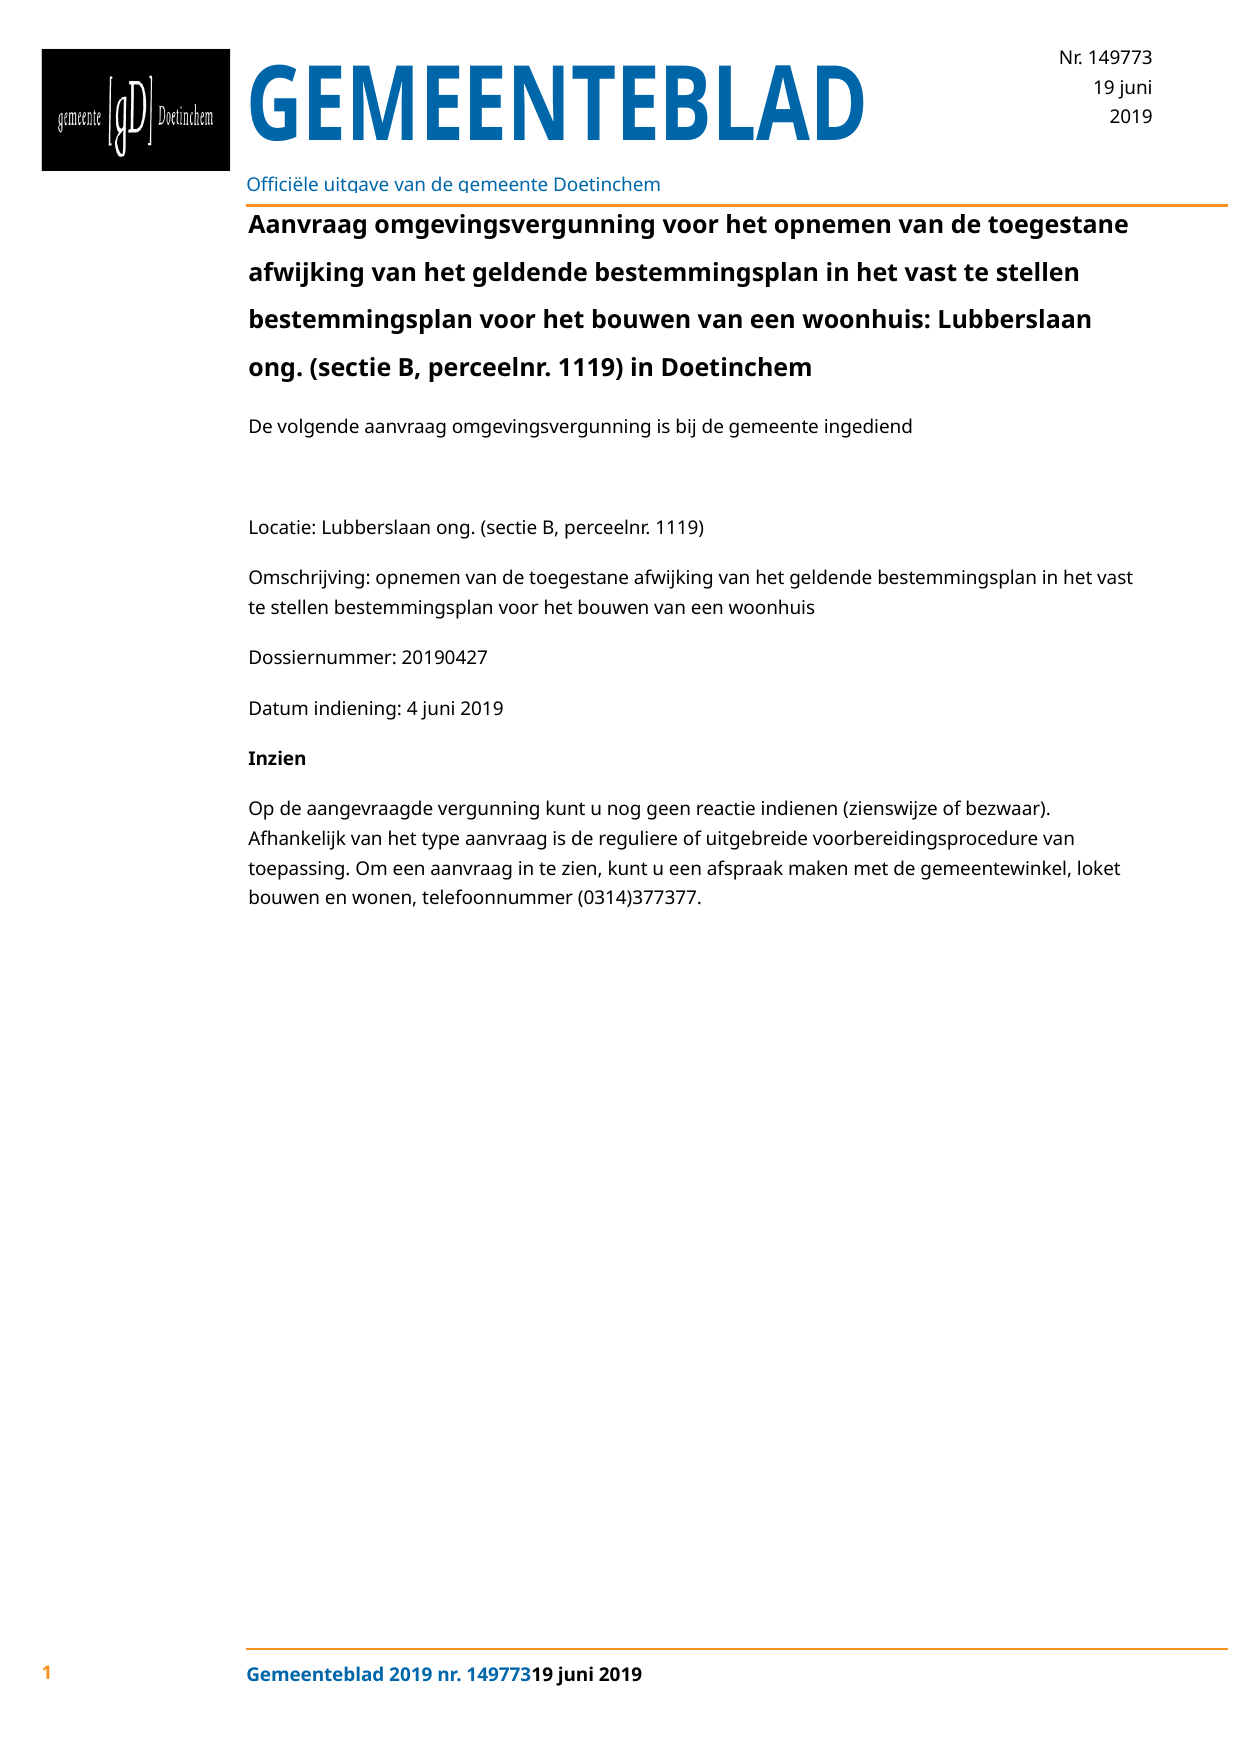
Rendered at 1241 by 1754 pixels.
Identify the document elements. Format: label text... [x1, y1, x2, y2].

text Aanvraag omgevingsvergunning voor het opnemen van de toegestane afwijking van het geldende bestemmingsplan in het vast te stellen bestemmingsplan voor het bouwen van een woonhuis: Lubberslaan ong. (sectie B, perceelnr. 1119) in Doetinchem [248, 207, 1152, 384]
text Omschrijving: opnemen van de toegestane afwijking van het geldende bestemmingsplan in het vast te stellen bestemmingsplan voor het bouwen van een woonhuis [248, 564, 1152, 620]
text Datum indiening: 4 juni 2019 [248, 695, 1152, 721]
text Dossiernummer: 20190427 [248, 644, 1152, 670]
picture [41, 47, 231, 172]
text De volgende aanvraag omgevingsvergunning is bij de gemeente ingediend [248, 413, 1152, 439]
text Op de aangevraagde vergunning kunt u nog geen reactie indienen (zienswijze of bezwaar). Afhankelijk van het type aanvraag is de reguliere of uitgebreide voorbereidingsprocedure van toepassing. Om een aanvraag in te zien, kunt u een afspraak maken met de gemeentewinkel, loket bouwen en wonen, telefoonnummer (0314)377377. [248, 796, 1152, 910]
text Inzien [248, 745, 1152, 771]
text Locatie: Lubberslaan ong. (sectie B, perceelnr. 1119) [248, 514, 1152, 540]
